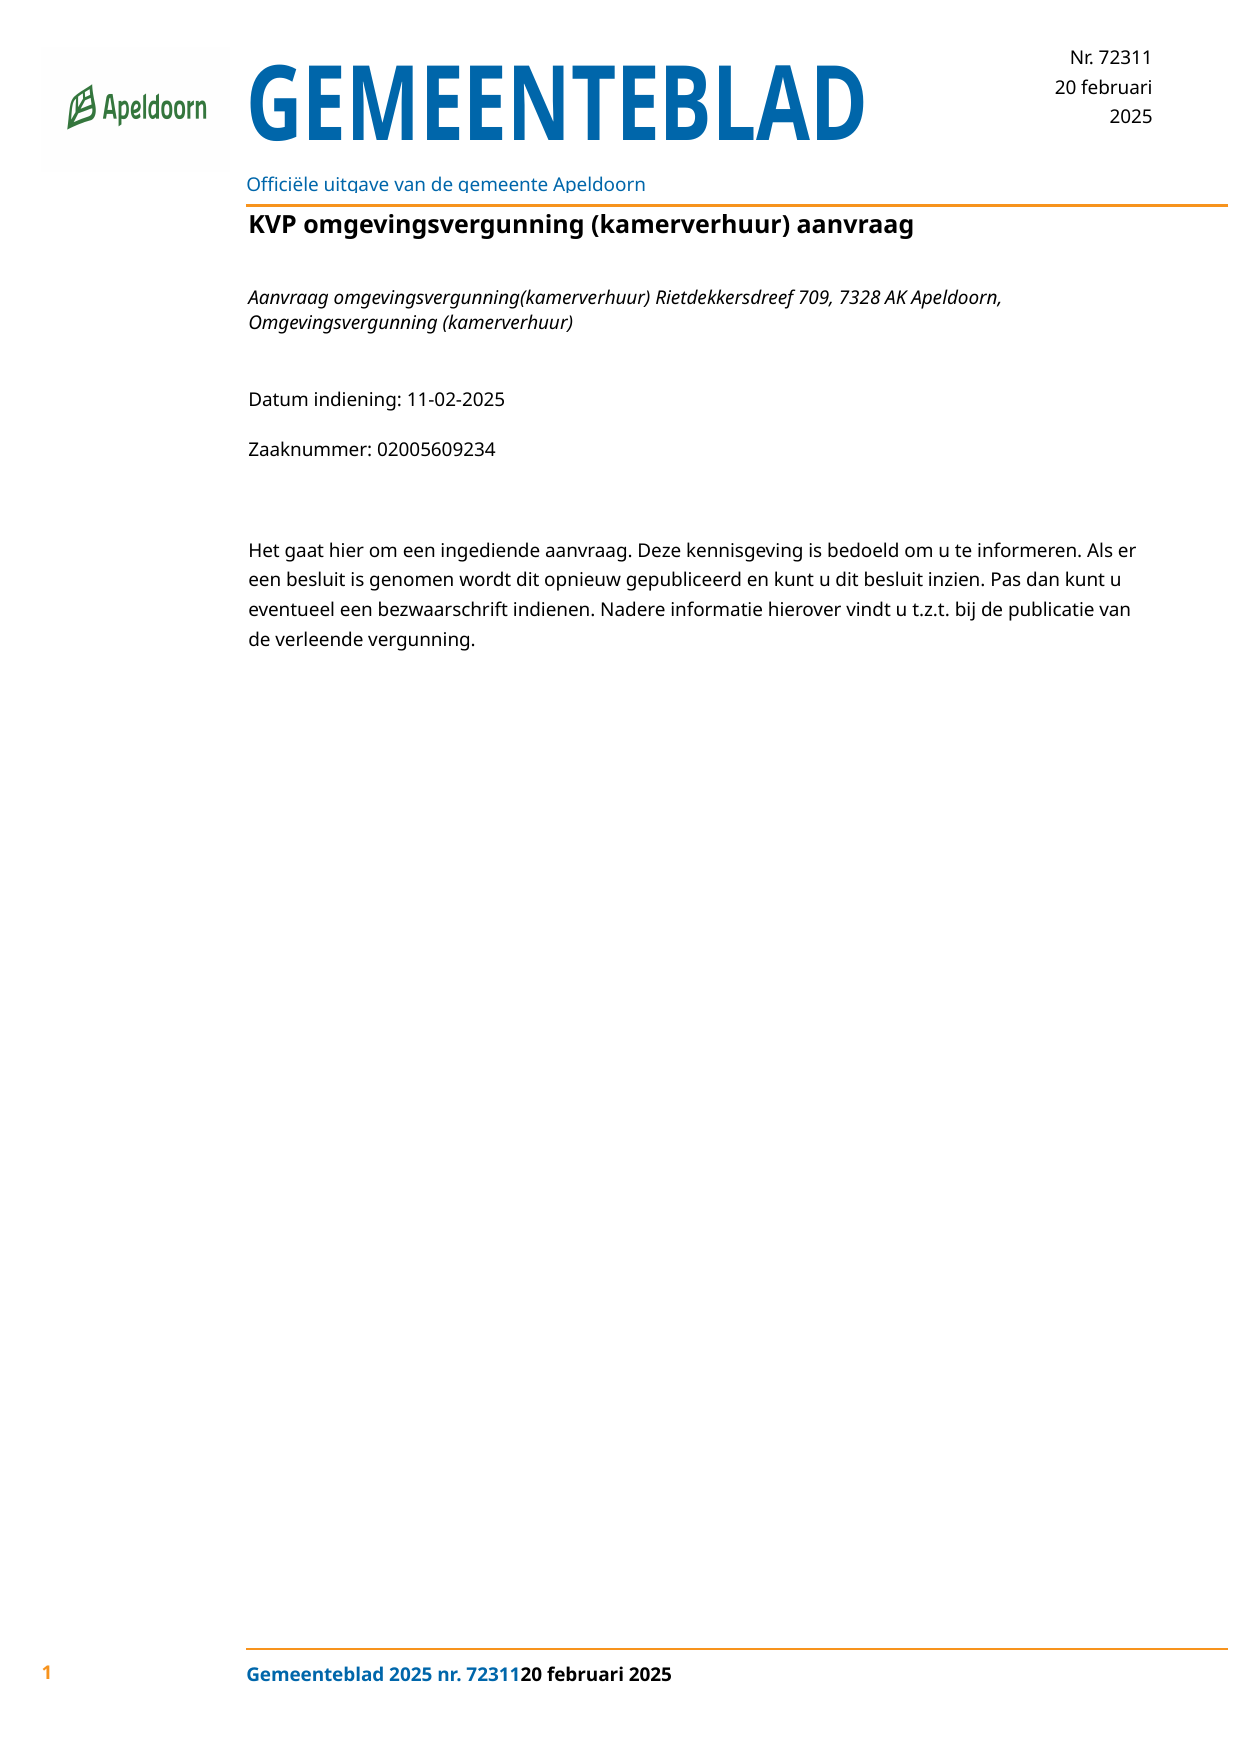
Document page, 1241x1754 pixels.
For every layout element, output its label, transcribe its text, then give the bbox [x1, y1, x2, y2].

text Zaaknummer: 02005609234 [248, 436, 1152, 462]
picture [41, 47, 231, 172]
text Het gaat hier om een ingediende aanvraag. Deze kennisgeving is bedoeld om u te informeren. Als er een besluit is genomen wordt dit opnieuw gepubliceerd en kunt u dit besluit inzien. Pas dan kunt u eventueel een bezwaarschrift indienen. Nadere informatie hierover vindt u t.z.t. bij de publicatie van de verleende vergunning. [248, 537, 1152, 651]
text KVP omgevingsvergunning (kamerverhuur) aanvraag [248, 207, 1152, 241]
text Aanvraag omgevingsvergunning(kamerverhuur) Rietdekkersdreef 709, 7328 AK Apeldoorn, Omgevingsvergunning (kamerverhuur) [248, 284, 1152, 335]
text Datum indiening: 11-02-2025 [248, 386, 1152, 411]
